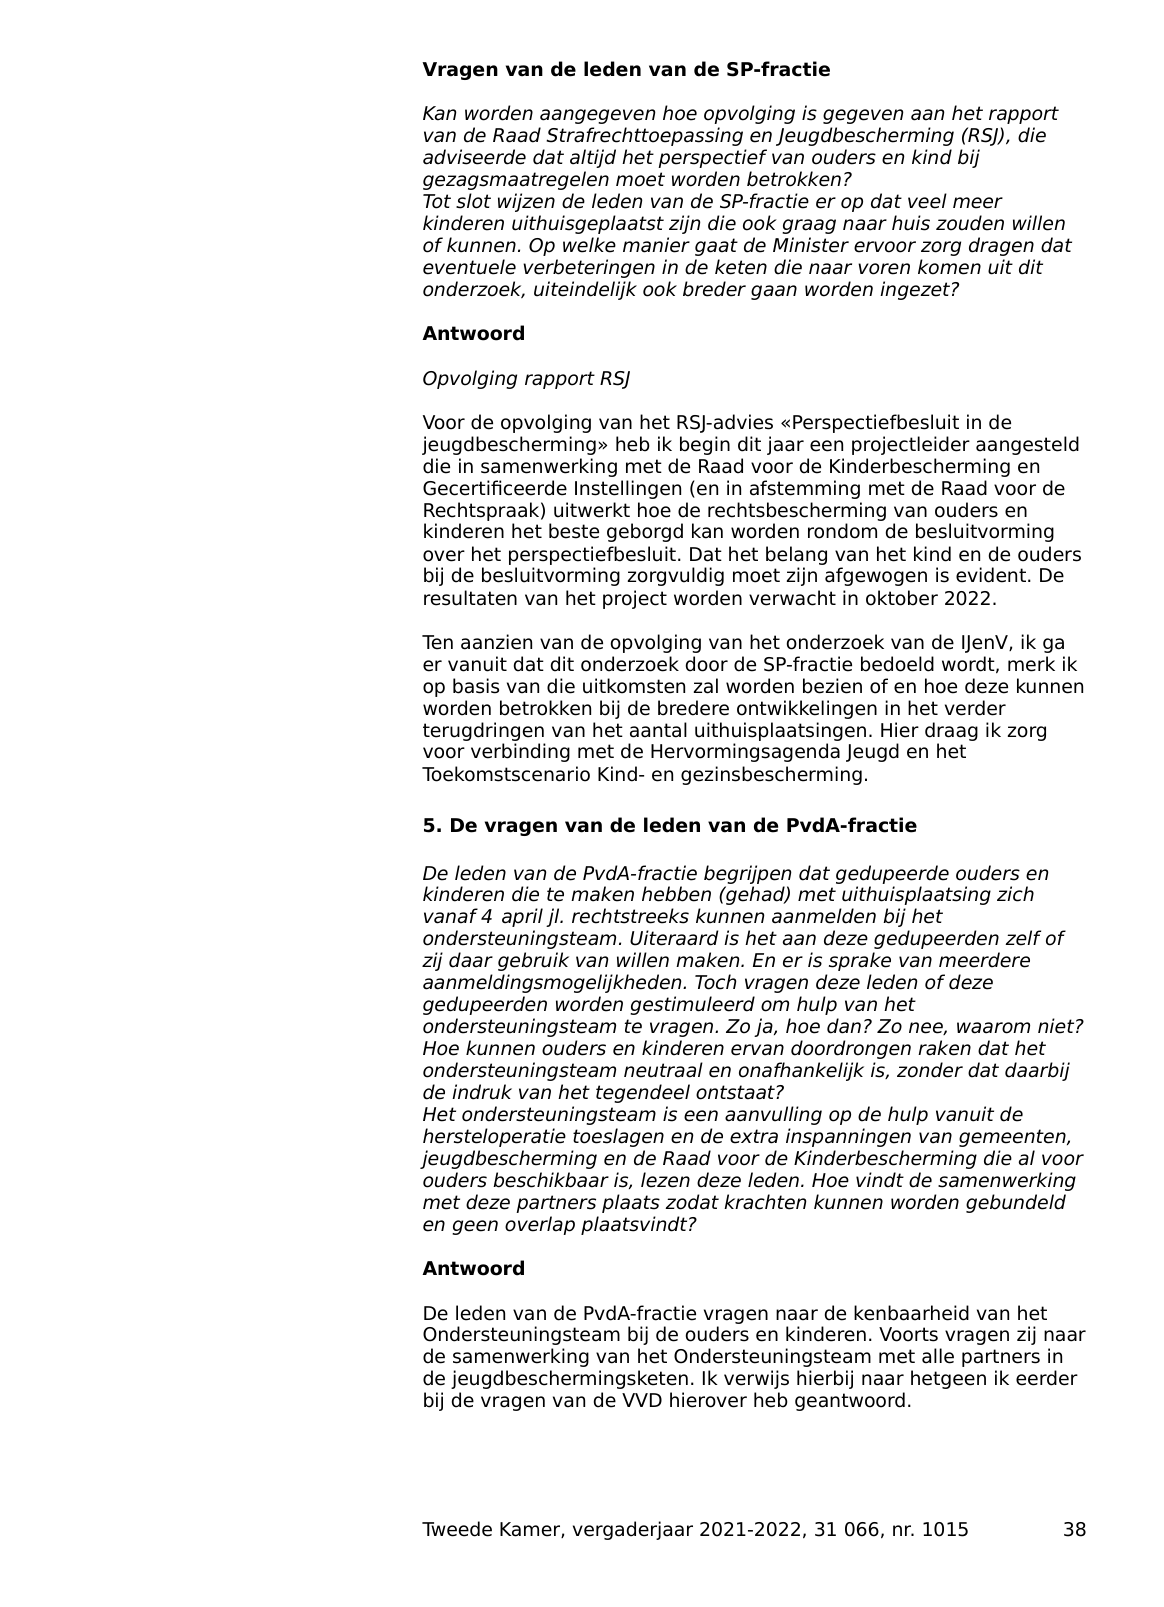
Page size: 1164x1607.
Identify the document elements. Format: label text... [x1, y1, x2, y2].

subtitle Antwoord [422, 1258, 1087, 1280]
subtitle 5. De vragen van de leden van de PvdA-fractie [422, 815, 1087, 837]
text Ten aanzien van de opvolging van het onderzoek van de IJenV, ik ga er vanuit dat dit onderzoek door de SP-fractie bedoeld wordt, merk ik op basis van die uitkomsten zal worden bezien of en hoe deze kunnen worden betrokken bij de bredere ontwikkelingen in het verder terugdringen van het aantal uithuisplaatsingen. Hier draag ik zorg voor verbinding met de Hervormingsagenda Jeugd en het Toekomstscenario Kind- en gezinsbescherming. [422, 632, 1087, 785]
text De leden van de PvdA-fractie vragen naar de kenbaarheid van het Ondersteuningsteam bij de ouders en kinderen. Voorts vragen zij naar de samenwerking van het Ondersteuningsteam met alle partners in de jeugdbeschermingsketen. Ik verwijs hierbij naar hetgeen ik eerder bij de vragen van de VVD hierover heb geantwoord. [422, 1302, 1087, 1412]
subtitle Antwoord [422, 323, 1087, 345]
text Het ondersteuningsteam is een aanvulling op de hulp vanuit de hersteloperatie toeslagen en de extra inspanningen van gemeenten, jeugdbescherming en de Raad voor de Kinderbescherming die al voor ouders beschikbaar is, lezen deze leden. Hoe vindt de samenwerking met deze partners plaats zodat krachten kunnen worden gebundeld en geen overlap plaatsvindt? [422, 1104, 1087, 1236]
text Voor de opvolging van het RSJ-advies «Perspectiefbesluit in de jeugdbescherming» heb ik begin dit jaar een projectleider aangesteld die in samenwerking met de Raad voor de Kinderbescherming en Gecertificeerde Instellingen (en in afstemming met de Raad voor de Rechtspraak) uitwerkt hoe de rechtsbescherming van ouders en kinderen het beste geborgd kan worden rondom de besluitvorming over het perspectiefbesluit. Dat het belang van het kind en de ouders bij de besluitvorming zorgvuldig moet zijn afgewogen is evident. De resultaten van het project worden verwacht in oktober 2022. [422, 412, 1087, 609]
text Kan worden aangegeven hoe opvolging is gegeven aan het rapport van de Raad Strafrechttoepassing en Jeugdbescherming (RSJ), die adviseerde dat altijd het perspectief van ouders en kind bij gezagsmaatregelen moet worden betrokken? [422, 103, 1087, 191]
subtitle Opvolging rapport RSJ [422, 367, 1087, 389]
text De leden van de PvdA-fractie begrijpen dat gedupeerde ouders en kinderen die te maken hebben (gehad) met uithuisplaatsing zich vanaf 4 april jl. rechtstreeks kunnen aanmelden bij het ondersteuningsteam. Uiteraard is het aan deze gedupeerden zelf of zij daar gebruik van willen maken. En er is sprake van meerdere aanmeldingsmogelijkheden. Toch vragen deze leden of deze gedupeerden worden gestimuleerd om hulp van het ondersteuningsteam te vragen. Zo ja, hoe dan? Zo nee, waarom niet? Hoe kunnen ouders en kinderen ervan doordrongen raken dat het ondersteuningsteam neutraal en onafhankelijk is, zonder dat daarbij de indruk van het tegendeel ontstaat? [422, 862, 1087, 1104]
subtitle Vragen van de leden van de SP-fractie [422, 59, 1087, 81]
text Tot slot wijzen de leden van de SP-fractie er op dat veel meer kinderen uithuisgeplaatst zijn die ook graag naar huis zouden willen of kunnen. Op welke manier gaat de Minister ervoor zorg dragen dat eventuele verbeteringen in de keten die naar voren komen uit dit onderzoek, uiteindelijk ook breder gaan worden ingezet? [422, 191, 1087, 301]
